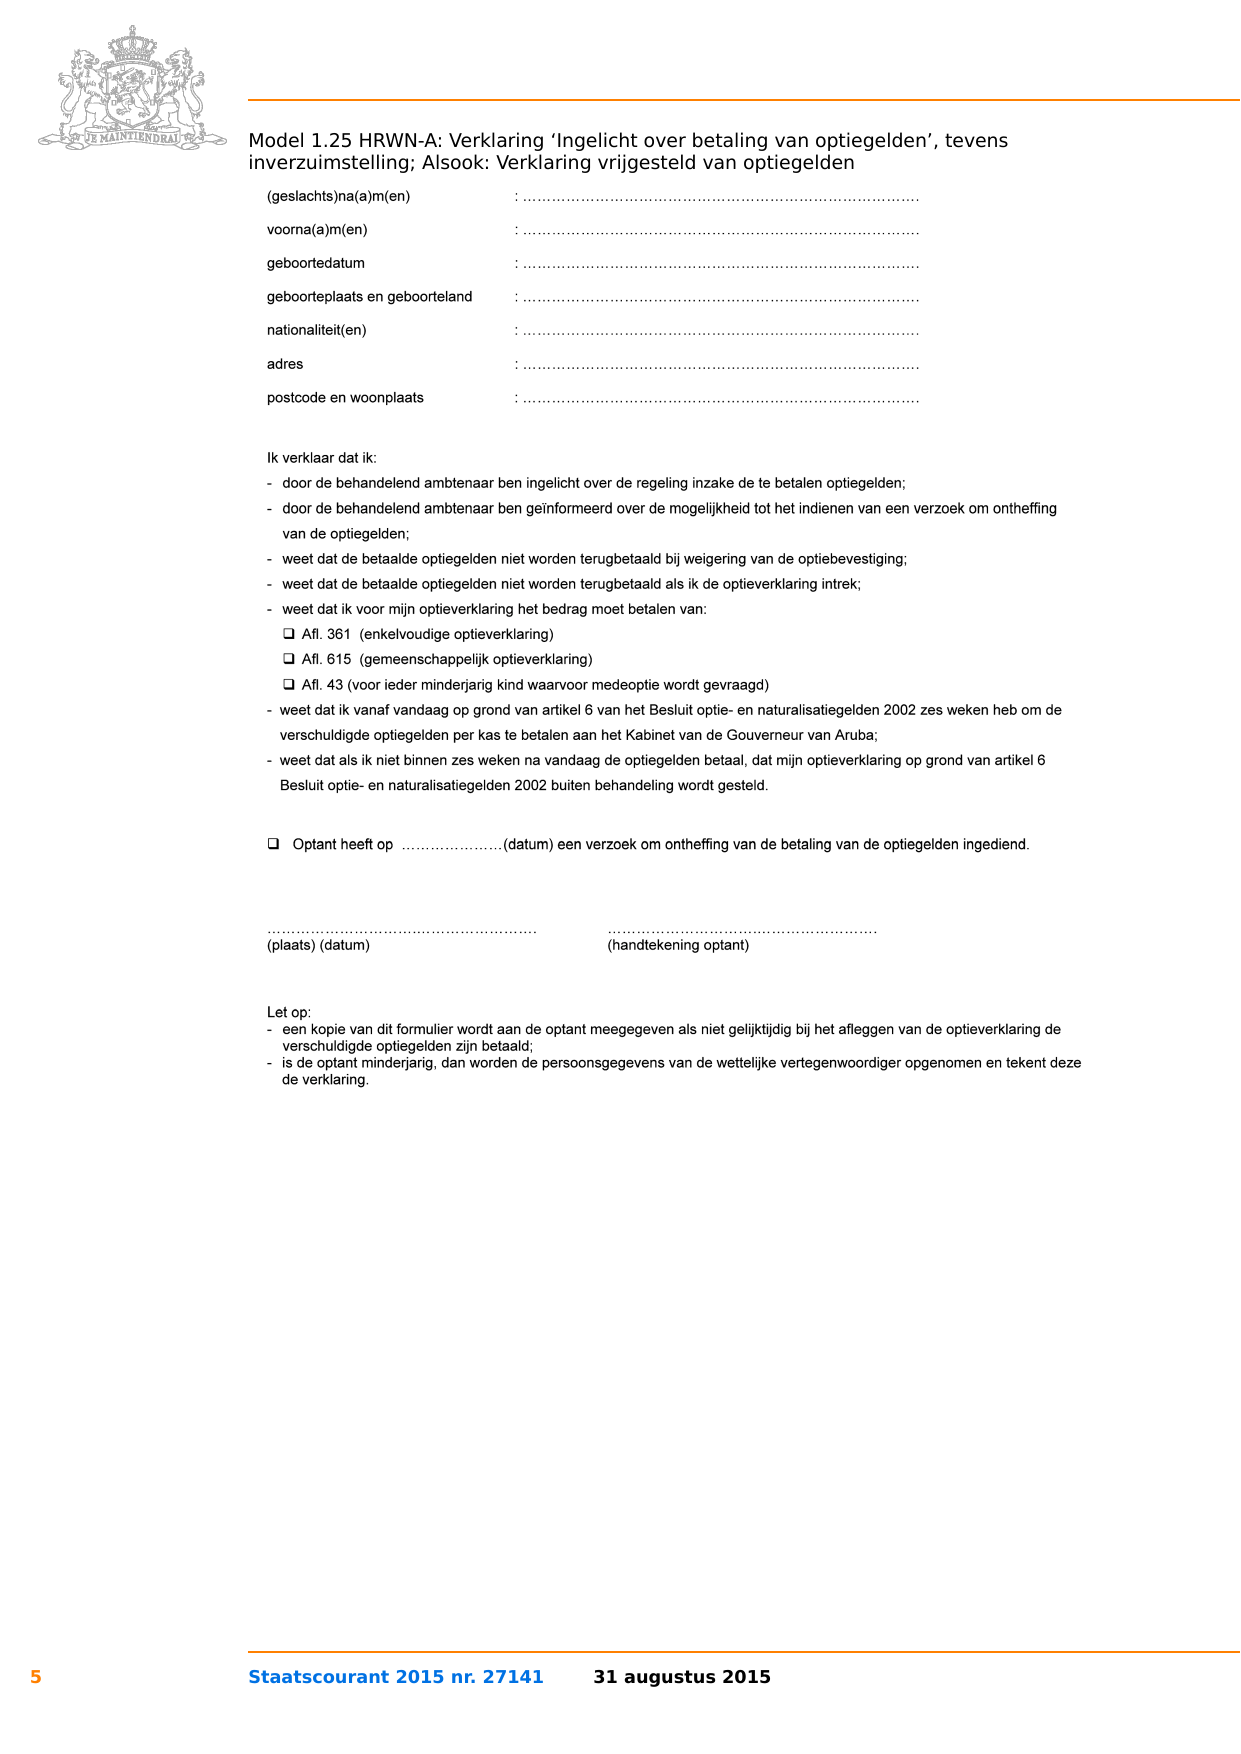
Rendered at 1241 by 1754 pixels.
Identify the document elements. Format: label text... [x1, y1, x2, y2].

picture [38, 25, 227, 150]
picture [248, 173, 1134, 1344]
text Model 1.25 HRWN-A: Verklaring ‘Ingelicht over betaling van optiegelden’, tevens inverzuimstelling; Alsook: Verklaring vrijgesteld van optiegelden [248, 130, 1163, 1608]
